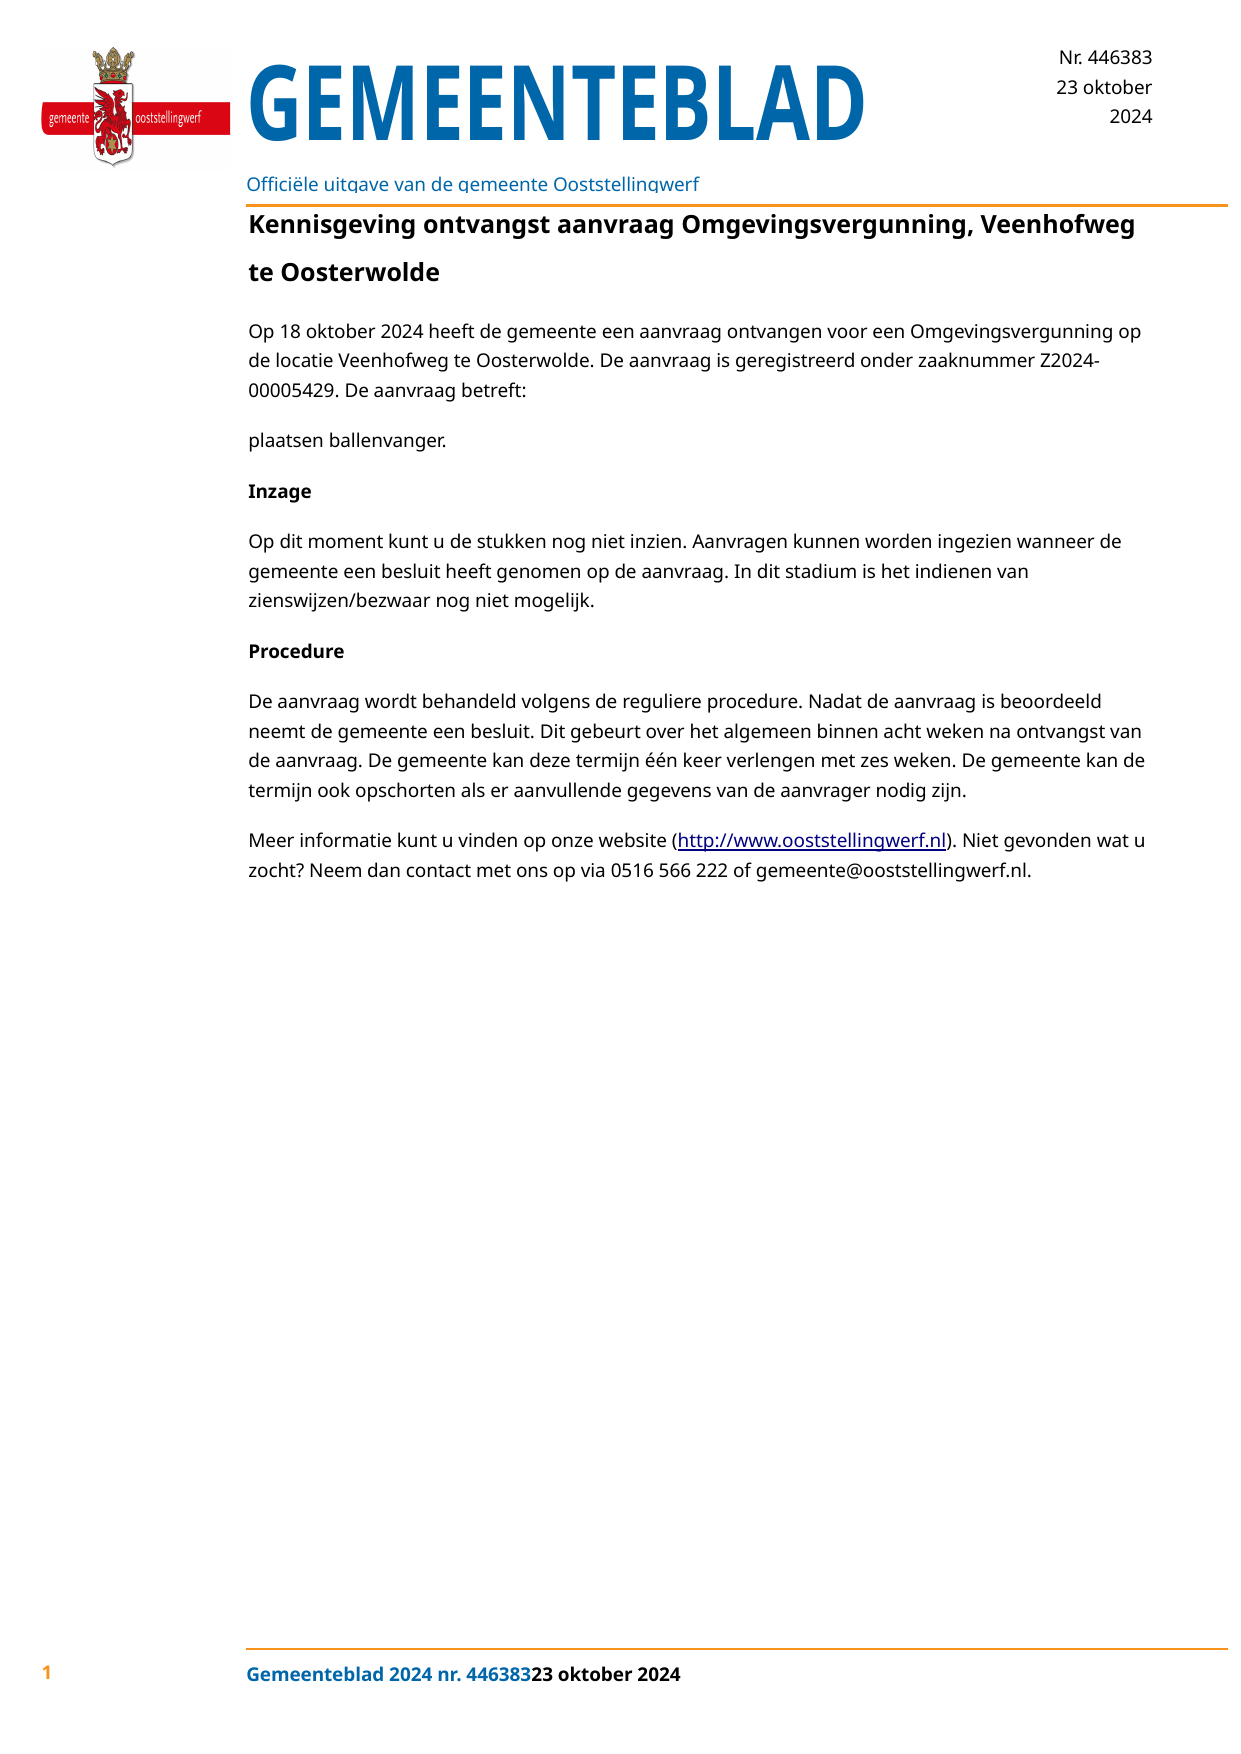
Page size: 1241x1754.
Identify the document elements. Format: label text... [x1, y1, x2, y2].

text Op 18 oktober 2024 heeft de gemeente een aanvraag ontvangen voor een Omgevingsvergunning op de locatie Veenhofweg te Oosterwolde. De aanvraag is geregistreerd onder zaaknummer Z2024-00005429. De aanvraag betreft: [248, 318, 1152, 403]
text Meer informatie kunt u vinden op onze website (http://www.ooststellingwerf.nl). Niet gevonden wat u zocht? Neem dan contact met ons op via 0516 566 222 of gemeente@ooststellingwerf.nl. [248, 827, 1152, 883]
picture [41, 47, 231, 172]
text De aanvraag wordt behandeld volgens de reguliere procedure. Nadat de aanvraag is beoordeeld neemt de gemeente een besluit. Dit gebeurt over het algemeen binnen acht weken na ontvangst van de aanvraag. De gemeente kan deze termijn één keer verlengen met zes weken. De gemeente kan de termijn ook opschorten als er aanvullende gegevens van de aanvrager nodig zijn. [248, 688, 1152, 803]
text Inzage [248, 478, 1152, 504]
text Kennisgeving ontvangst aanvraag Omgevingsvergunning, Veenhofweg te Oosterwolde [248, 207, 1152, 288]
text Procedure [248, 638, 1152, 664]
text plaatsen ballenvanger. [248, 427, 1152, 453]
text Op dit moment kunt u de stukken nog niet inzien. Aanvragen kunnen worden ingezien wanneer de gemeente een besluit heeft genomen op de aanvraag. In dit stadium is het indienen van zienswijzen/bezwaar nog niet mogelijk. [248, 528, 1152, 613]
